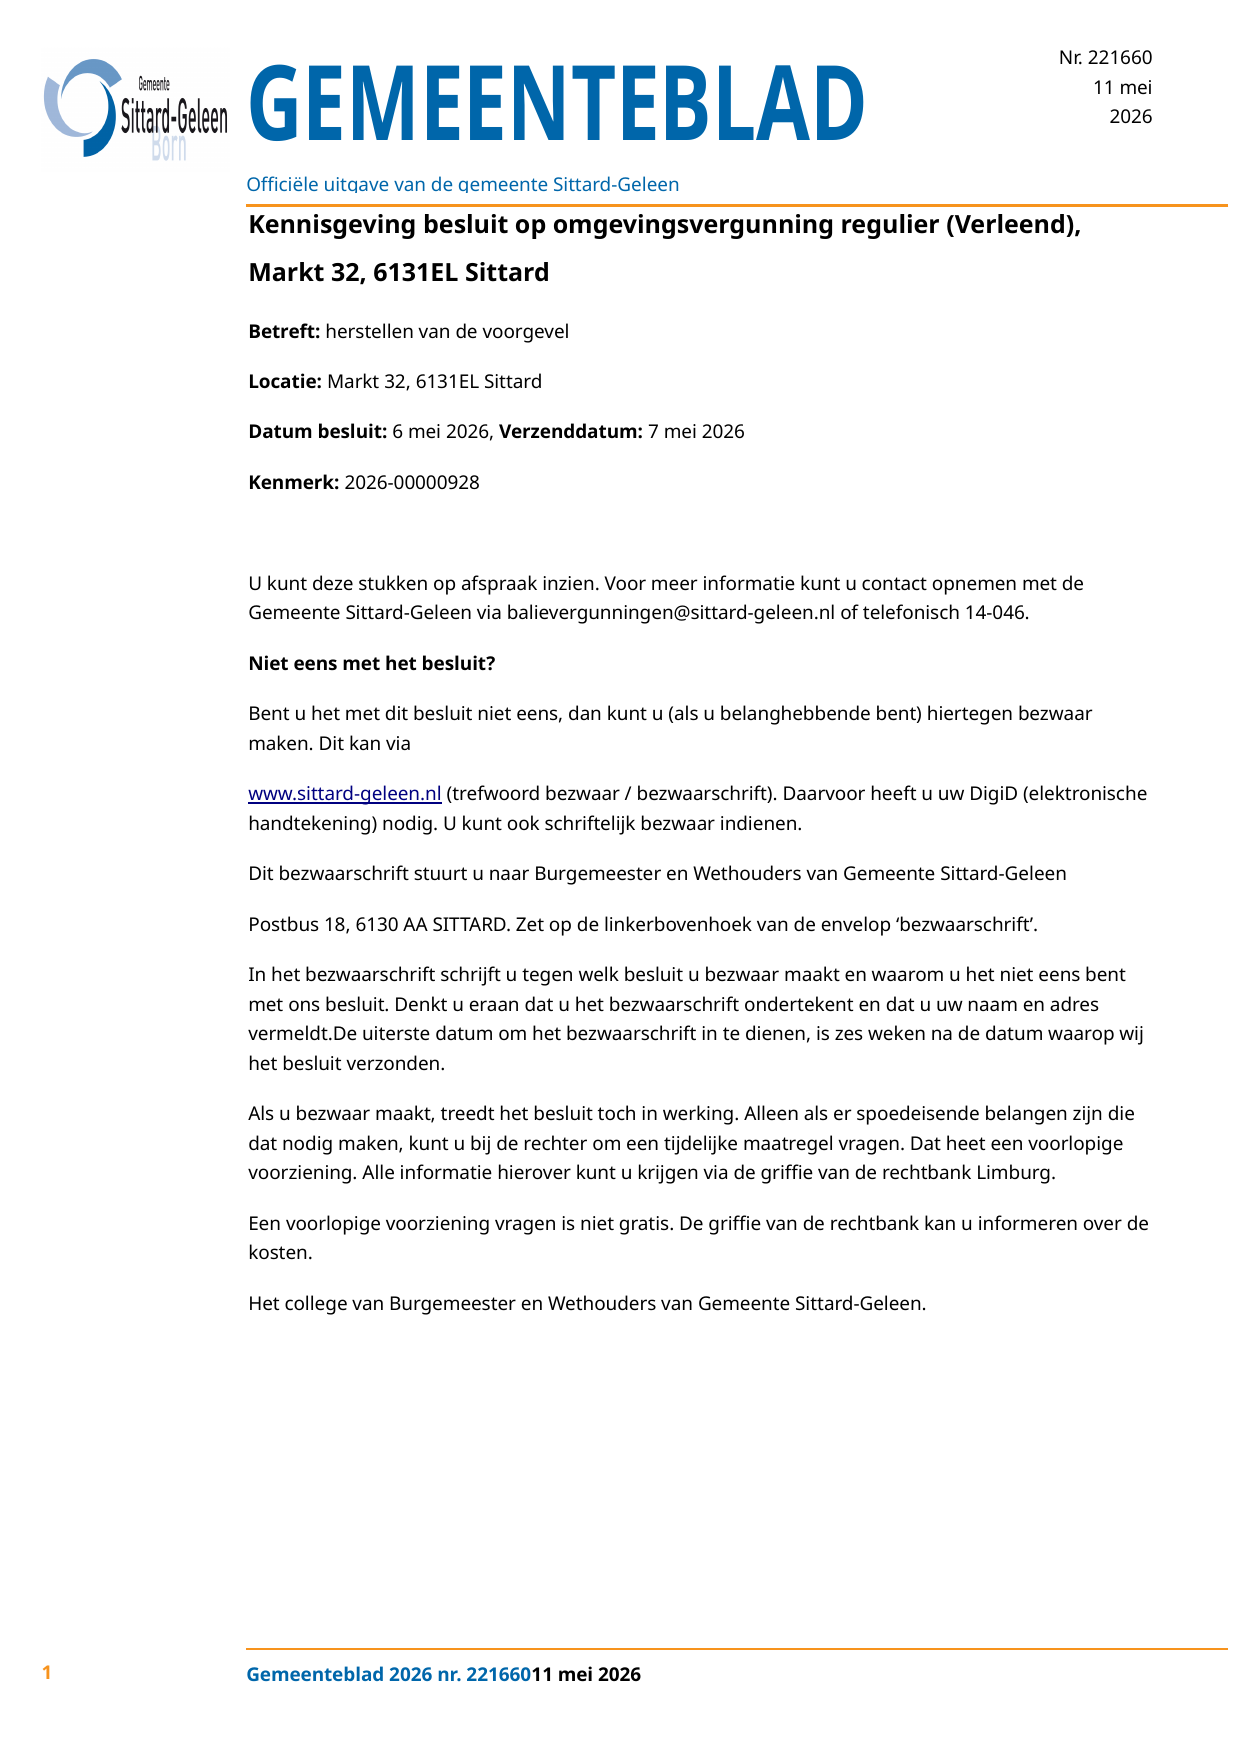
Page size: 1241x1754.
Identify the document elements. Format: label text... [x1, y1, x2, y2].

text Kennisgeving besluit op omgevingsvergunning regulier (Verleend), Markt 32, 6131EL Sittard [248, 207, 1152, 288]
text Een voorlopige voorziening vragen is niet gratis. De griffie van de rechtbank kan u informeren over de kosten. [248, 1210, 1152, 1265]
text Niet eens met het besluit? [248, 650, 1152, 676]
text Locatie: Markt 32, 6131EL Sittard [248, 368, 1152, 394]
text U kunt deze stukken op afspraak inzien. Voor meer informatie kunt u contact opnemen met de Gemeente Sittard-Geleen via balievergunningen@sittard-geleen.nl of telefonisch 14-046. [248, 570, 1152, 625]
text Als u bezwaar maakt, treedt het besluit toch in werking. Alleen als er spoedeisende belangen zijn die dat nodig maken, kunt u bij de rechter om een tijdelijke maatregel vragen. Dat heet een voorlopige voorziening. Alle informatie hierover kunt u krijgen via de griffie van de rechtbank Limburg. [248, 1100, 1152, 1185]
picture [41, 47, 231, 172]
text Dit bezwaarschrift stuurt u naar Burgemeester en Wethouders van Gemeente Sittard-Geleen [248, 860, 1152, 886]
text Kenmerk: 2026-00000928 [248, 469, 1152, 495]
text Datum besluit: 6 mei 2026, Verzenddatum: 7 mei 2026 [248, 419, 1152, 444]
text Bent u het met dit besluit niet eens, dan kunt u (als u belanghebbende bent) hiertegen bezwaar maken. Dit kan via [248, 700, 1152, 756]
text Het college van Burgemeester en Wethouders van Gemeente Sittard-Geleen. [248, 1290, 1152, 1316]
text Postbus 18, 6130 AA SITTARD. Zet op de linkerbovenhoek van de envelop ‘bezwaarschrift’. [248, 911, 1152, 937]
text Betreft: herstellen van de voorgevel [248, 318, 1152, 344]
text www.sittard-geleen.nl (trefwoord bezwaar / bezwaarschrift). Daarvoor heeft u uw DigiD (elektronische handtekening) nodig. U kunt ook schriftelijk bezwaar indienen. [248, 780, 1152, 836]
text In het bezwaarschrift schrijft u tegen welk besluit u bezwaar maakt en waarom u het niet eens bent met ons besluit. Denkt u eraan dat u het bezwaarschrift ondertekent en dat u uw naam en adres vermeldt.De uiterste datum om het bezwaarschrift in te dienen, is zes weken na de datum waarop wij het besluit verzonden. [248, 961, 1152, 1076]
